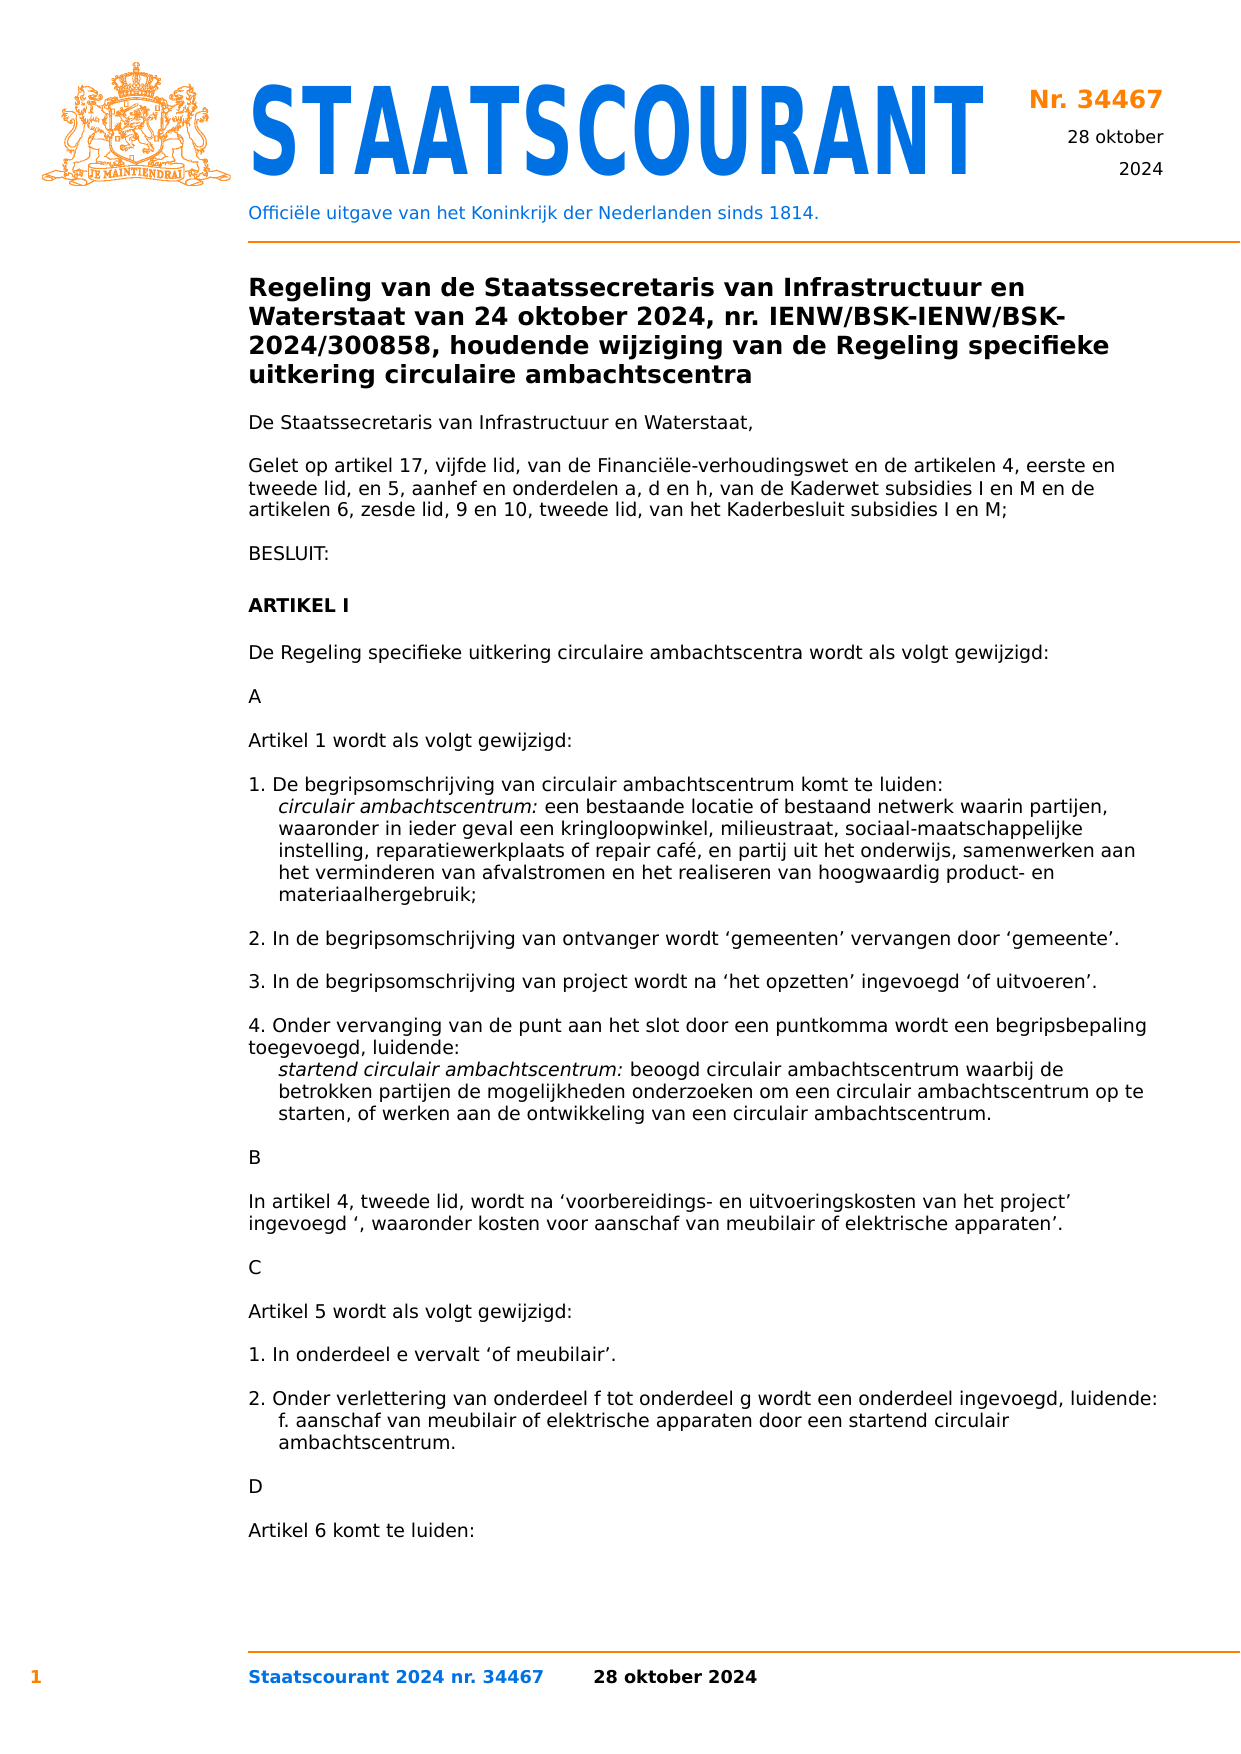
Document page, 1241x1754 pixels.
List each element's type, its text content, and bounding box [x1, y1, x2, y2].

text 4. Onder vervanging van de punt aan het slot door een puntkomma wordt een begripsbepaling toegevoegd, luidende: [248, 1015, 1163, 1059]
text B [248, 1147, 1163, 1169]
text D [248, 1476, 1163, 1498]
subtitle ARTIKEL I [248, 595, 1163, 617]
text De Staatssecretaris van Infrastructuur en Waterstaat, [248, 412, 1163, 433]
text f. aanschaf van meubilair of elektrische apparaten door een startend circulair ambachtscentrum. [278, 1410, 1163, 1454]
text Artikel 1 wordt als volgt gewijzigd: [248, 730, 1163, 752]
table_cell 2024 [998, 153, 1240, 203]
table_cell Officiële uitgave van het Koninkrijk der Nederlanden sinds 1814. [248, 203, 1240, 241]
text 1. In onderdeel e vervalt ‘of meubilair’. [248, 1344, 1163, 1366]
text Gelet op artikel 17, vijfde lid, van de Financiële-verhoudingswet en de artikelen 4, eerste en tweede lid, en 5, aanhef en onderdelen a, d en h, van de Kaderwet subsidies I en M en de artikelen 6, zesde lid, 9 en 10, tweede lid, van het Kaderbesluit subsidies I en M; [248, 455, 1163, 521]
text 1. De begripsomschrijving van circulair ambachtscentrum komt te luiden: [248, 774, 1163, 796]
subtitle Regeling van de Staatssecretaris van Infrastructuur en Waterstaat van 24 oktober 2024, nr. IENW/BSK-IENW/BSK-2024/300858, houdende wijziging van de Regeling specifieke uitkering circulaire ambachtscentra [248, 273, 1163, 390]
text C [248, 1257, 1163, 1279]
text Artikel 6 komt te luiden: [248, 1520, 1163, 1542]
text 2. Onder verlettering van onderdeel f tot onderdeel g wordt een onderdeel ingevoegd, luidende: [248, 1388, 1163, 1410]
table_header [25, 62, 248, 241]
text De Regeling specifieke uitkering circulaire ambachtscentra wordt als volgt gewijzigd: [248, 642, 1163, 664]
table_header Nr. 34467 [998, 62, 1240, 121]
text 2. In de begripsomschrijving van ontvanger wordt ‘gemeenten’ vervangen door ‘gemeente’. [248, 927, 1163, 949]
text In artikel 4, tweede lid, wordt na ‘voorbereidings- en uitvoeringskosten van het project’ ingevoegd ‘, waaronder kosten voor aanschaf van meubilair of elektrische apparaten’. [248, 1191, 1163, 1235]
text Artikel 5 wordt als volgt gewijzigd: [248, 1301, 1163, 1322]
text startend circulair ambachtscentrum: beoogd circulair ambachtscentrum waarbij de betrokken partijen de mogelijkheden onderzoeken om een circulair ambachtscentrum op te starten, of werken aan de ontwikkeling van een circulair ambachtscentrum. [278, 1059, 1163, 1125]
table_header STAATSCOURANT [248, 62, 998, 203]
text A [248, 686, 1163, 708]
table_cell 28 oktober [998, 121, 1240, 153]
picture [41, 62, 231, 186]
text BESLUIT: [248, 543, 1163, 565]
text 3. In de begripsomschrijving van project wordt na ‘het opzetten’ ingevoegd ‘of uitvoeren’. [248, 971, 1163, 993]
text circulair ambachtscentrum: een bestaande locatie of bestaand netwerk waarin partijen, waaronder in ieder geval een kringloopwinkel, milieustraat, sociaal-maatschappelijke instelling, reparatiewerkplaats of repair café, en partij uit het onderwijs, samenwerken aan het verminderen van afvalstromen en het realiseren van hoogwaardig product- en materiaalhergebruik; [278, 796, 1163, 906]
